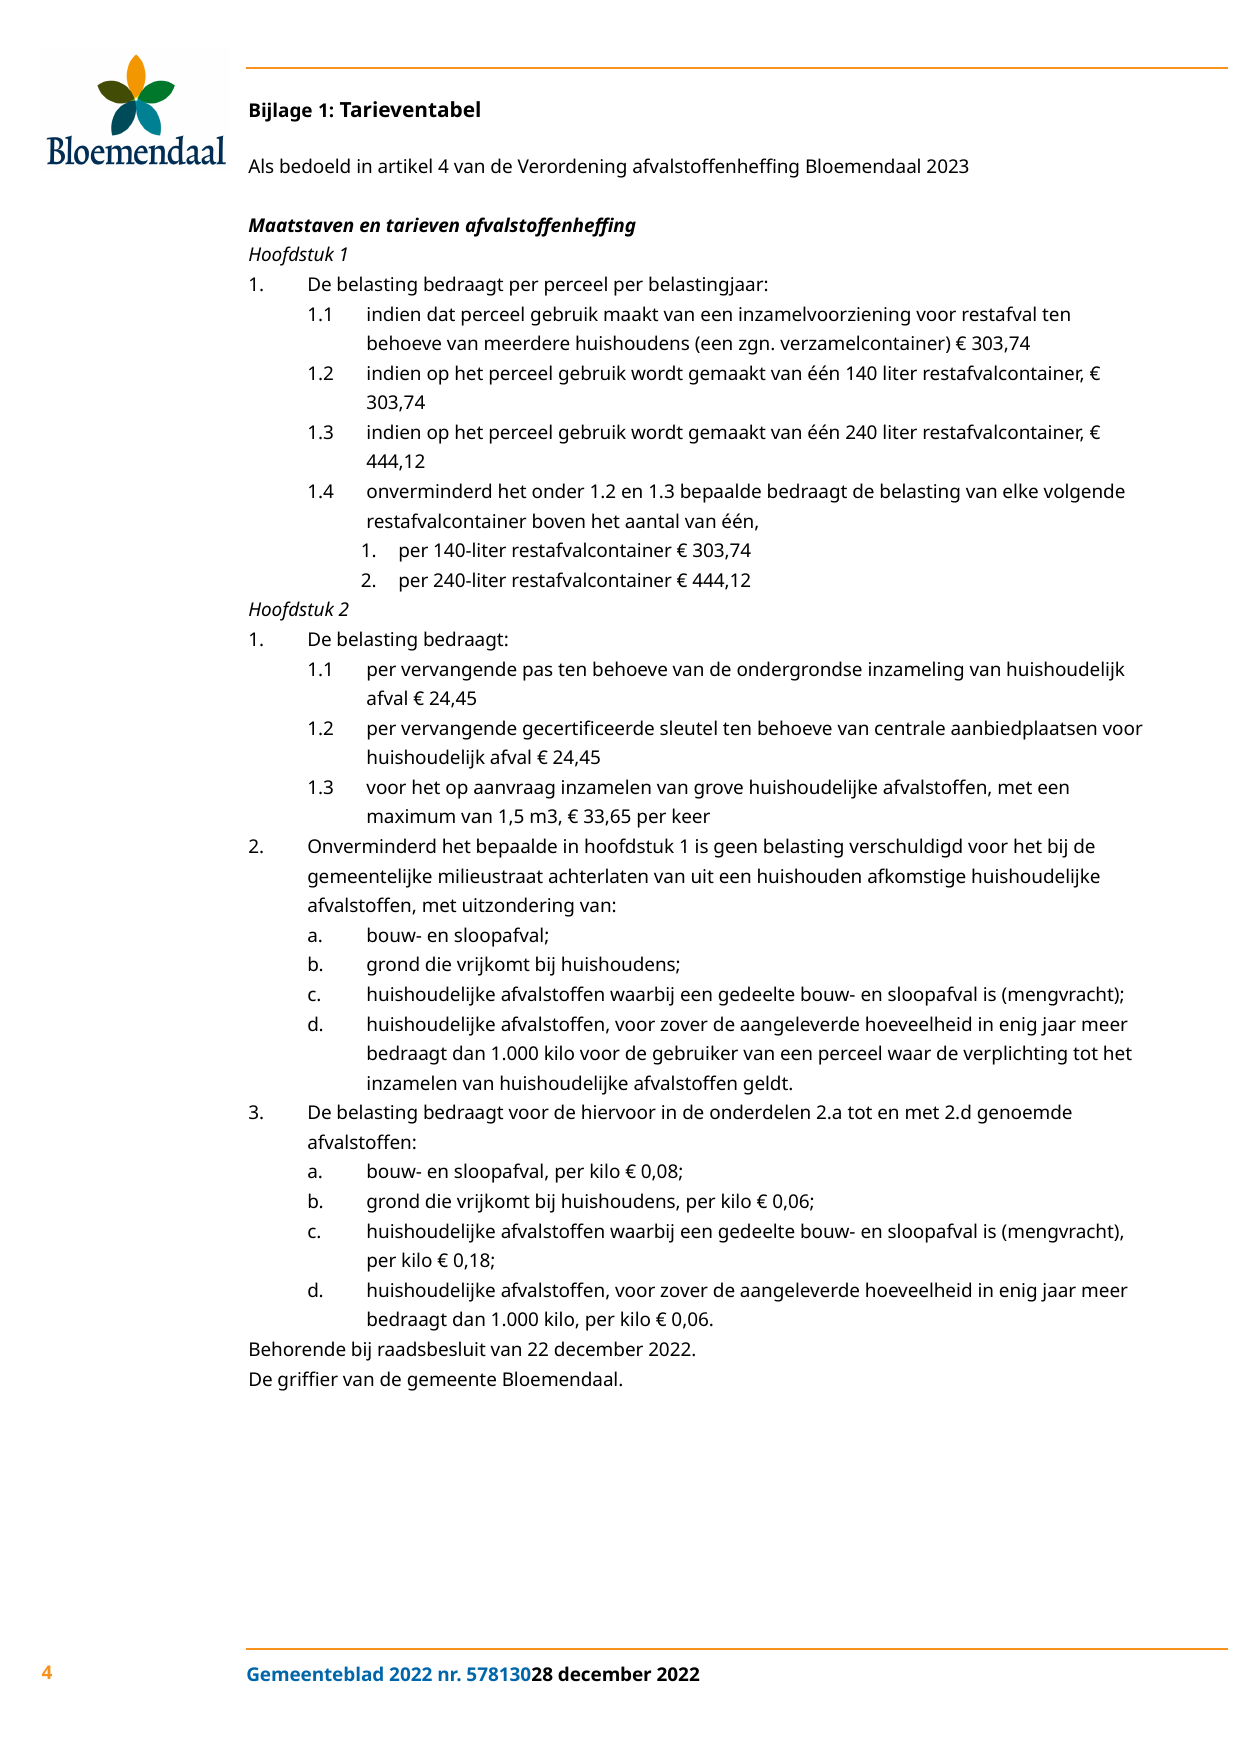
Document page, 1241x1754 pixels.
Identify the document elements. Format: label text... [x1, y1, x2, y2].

text Bijlage 1: Tarieventabel [248, 95, 1152, 123]
list huishoudelijke afvalstoffen waarbij een gedeelte bouw- en sloopafval is (mengvracht); [307, 981, 1152, 1007]
list bouw- en sloopafval, per kilo € 0,08; [307, 1159, 1152, 1184]
list per 240-liter restafvalcontainer € 444,12 [361, 567, 1152, 593]
list indien op het perceel gebruik wordt gemaakt van één 240 liter restafvalcontainer, € 444,12 [307, 419, 1152, 474]
list huishoudelijke afvalstoffen, voor zover de aangeleverde hoeveelheid in enig jaar meer bedraagt dan 1.000 kilo, per kilo € 0,06. [307, 1277, 1152, 1332]
list onverminderd het onder 1.2 en 1.3 bepaalde bedraagt de belasting van elke volgende restafvalcontainer boven het aantal van één, [307, 478, 1152, 534]
text Hoofdstuk 1 [248, 242, 1152, 267]
text Hoofdstuk 2 [248, 597, 1152, 622]
list per vervangende gecertificeerde sleutel ten behoeve van centrale aanbiedplaatsen voor huishoudelijk afval € 24,45 [307, 715, 1152, 770]
text De griffier van de gemeente Bloemendaal. [248, 1366, 1152, 1392]
list voor het op aanvraag inzamelen van grove huishoudelijke afvalstoffen, met een maximum van 1,5 m3, € 33,65 per keer [307, 774, 1152, 829]
list Onverminderd het bepaalde in hoofdstuk 1 is geen belasting verschuldigd voor het bij de gemeentelijke milieustraat achterlaten van uit een huishouden afkomstige huishoudelijke afvalstoffen, met uitzondering van: [248, 833, 1152, 918]
list bouw- en sloopafval; [307, 922, 1152, 948]
list grond die vrijkomt bij huishoudens; [307, 952, 1152, 977]
list De belasting bedraagt voor de hiervoor in de onderdelen 2.a tot en met 2.d genoemde afvalstoffen: [248, 1099, 1152, 1155]
list per vervangende pas ten behoeve van de ondergrondse inzameling van huishoudelijk afval € 24,45 [307, 656, 1152, 711]
list grond die vrijkomt bij huishoudens, per kilo € 0,06; [307, 1188, 1152, 1214]
list huishoudelijke afvalstoffen waarbij een gedeelte bouw- en sloopafval is (mengvracht), per kilo € 0,18; [307, 1218, 1152, 1273]
list indien op het perceel gebruik wordt gemaakt van één 140 liter restafvalcontainer, € 303,74 [307, 360, 1152, 415]
list De belasting bedraagt: [248, 626, 1152, 652]
text Als bedoeld in artikel 4 van de Verordening afvalstoffenheffing Bloemendaal 2023 [248, 153, 1152, 179]
list indien dat perceel gebruik maakt van een inzamelvoorziening voor restafval ten behoeve van meerdere huishoudens (een zgn. verzamelcontainer) € 303,74 [307, 301, 1152, 356]
list per 140-liter restafvalcontainer € 303,74 [361, 537, 1152, 563]
text Maatstaven en tarieven afvalstoffenheffing [248, 212, 1152, 238]
picture [41, 47, 231, 172]
list huishoudelijke afvalstoffen, voor zover de aangeleverde hoeveelheid in enig jaar meer bedraagt dan 1.000 kilo voor de gebruiker van een perceel waar de verplichting tot het inzamelen van huishoudelijke afvalstoffen geldt. [307, 1011, 1152, 1096]
list De belasting bedraagt per perceel per belastingjaar: [248, 271, 1152, 297]
text Behorende bij raadsbesluit van 22 december 2022. [248, 1336, 1152, 1362]
